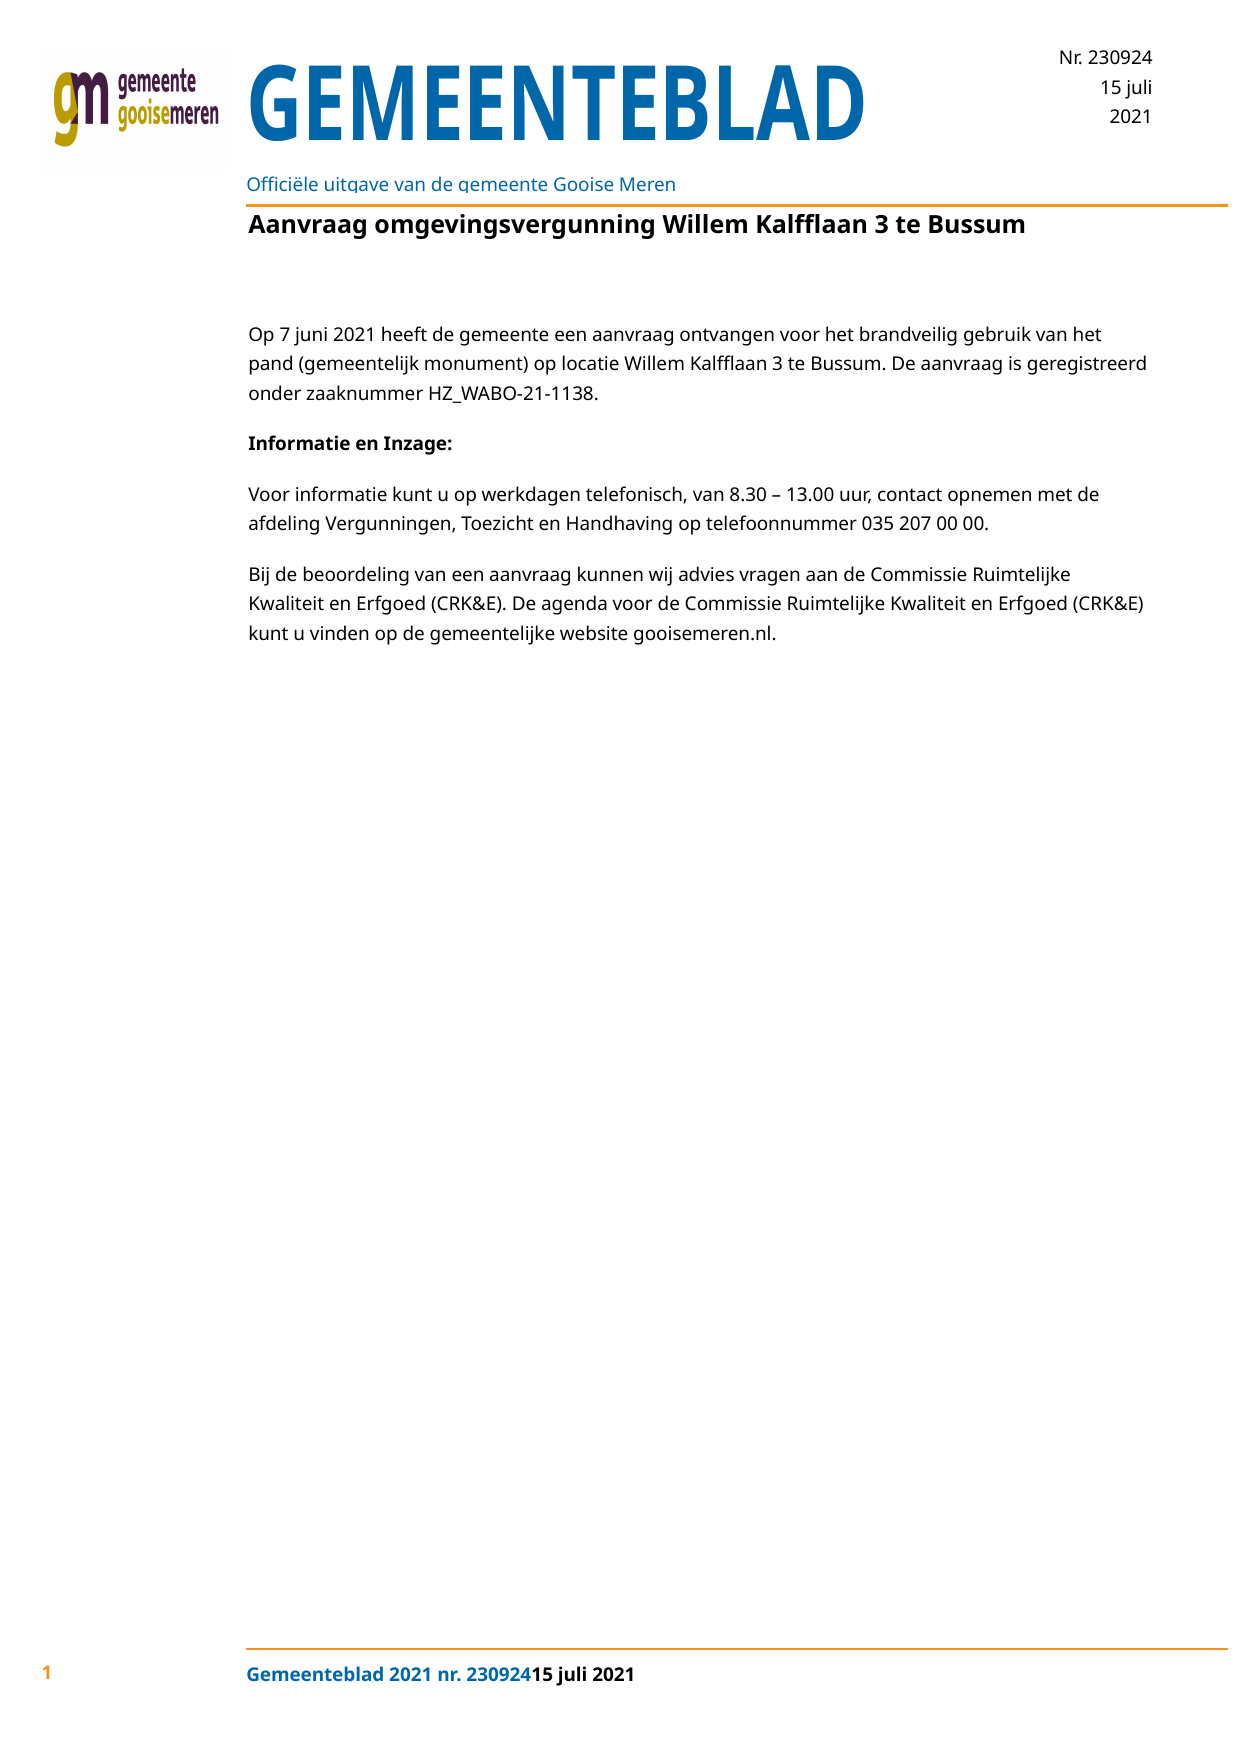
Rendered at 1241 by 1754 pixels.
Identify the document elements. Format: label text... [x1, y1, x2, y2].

text Op 7 juni 2021 heeft de gemeente een aanvraag ontvangen voor het brandveilig gebruik van het pand (gemeentelijk monument) op locatie Willem Kalfflaan 3 te Bussum. De aanvraag is geregistreerd onder zaaknummer HZ_WABO-21-1138. [248, 321, 1152, 406]
picture [41, 47, 231, 172]
text Aanvraag omgevingsvergunning Willem Kalfflaan 3 te Bussum [248, 207, 1152, 241]
text Informatie en Inzage: [248, 430, 1152, 456]
text Bij de beoordeling van een aanvraag kunnen wij advies vragen aan de Commissie Ruimtelijke Kwaliteit en Erfgoed (CRK&E). De agenda voor de Commissie Ruimtelijke Kwaliteit en Erfgoed (CRK&E) kunt u vinden op de gemeentelijke website gooisemeren.nl. [248, 561, 1152, 646]
text Voor informatie kunt u op werkdagen telefonisch, van 8.30 – 13.00 uur, contact opnemen met de afdeling Vergunningen, Toezicht en Handhaving op telefoonnummer 035 207 00 00. [248, 481, 1152, 536]
